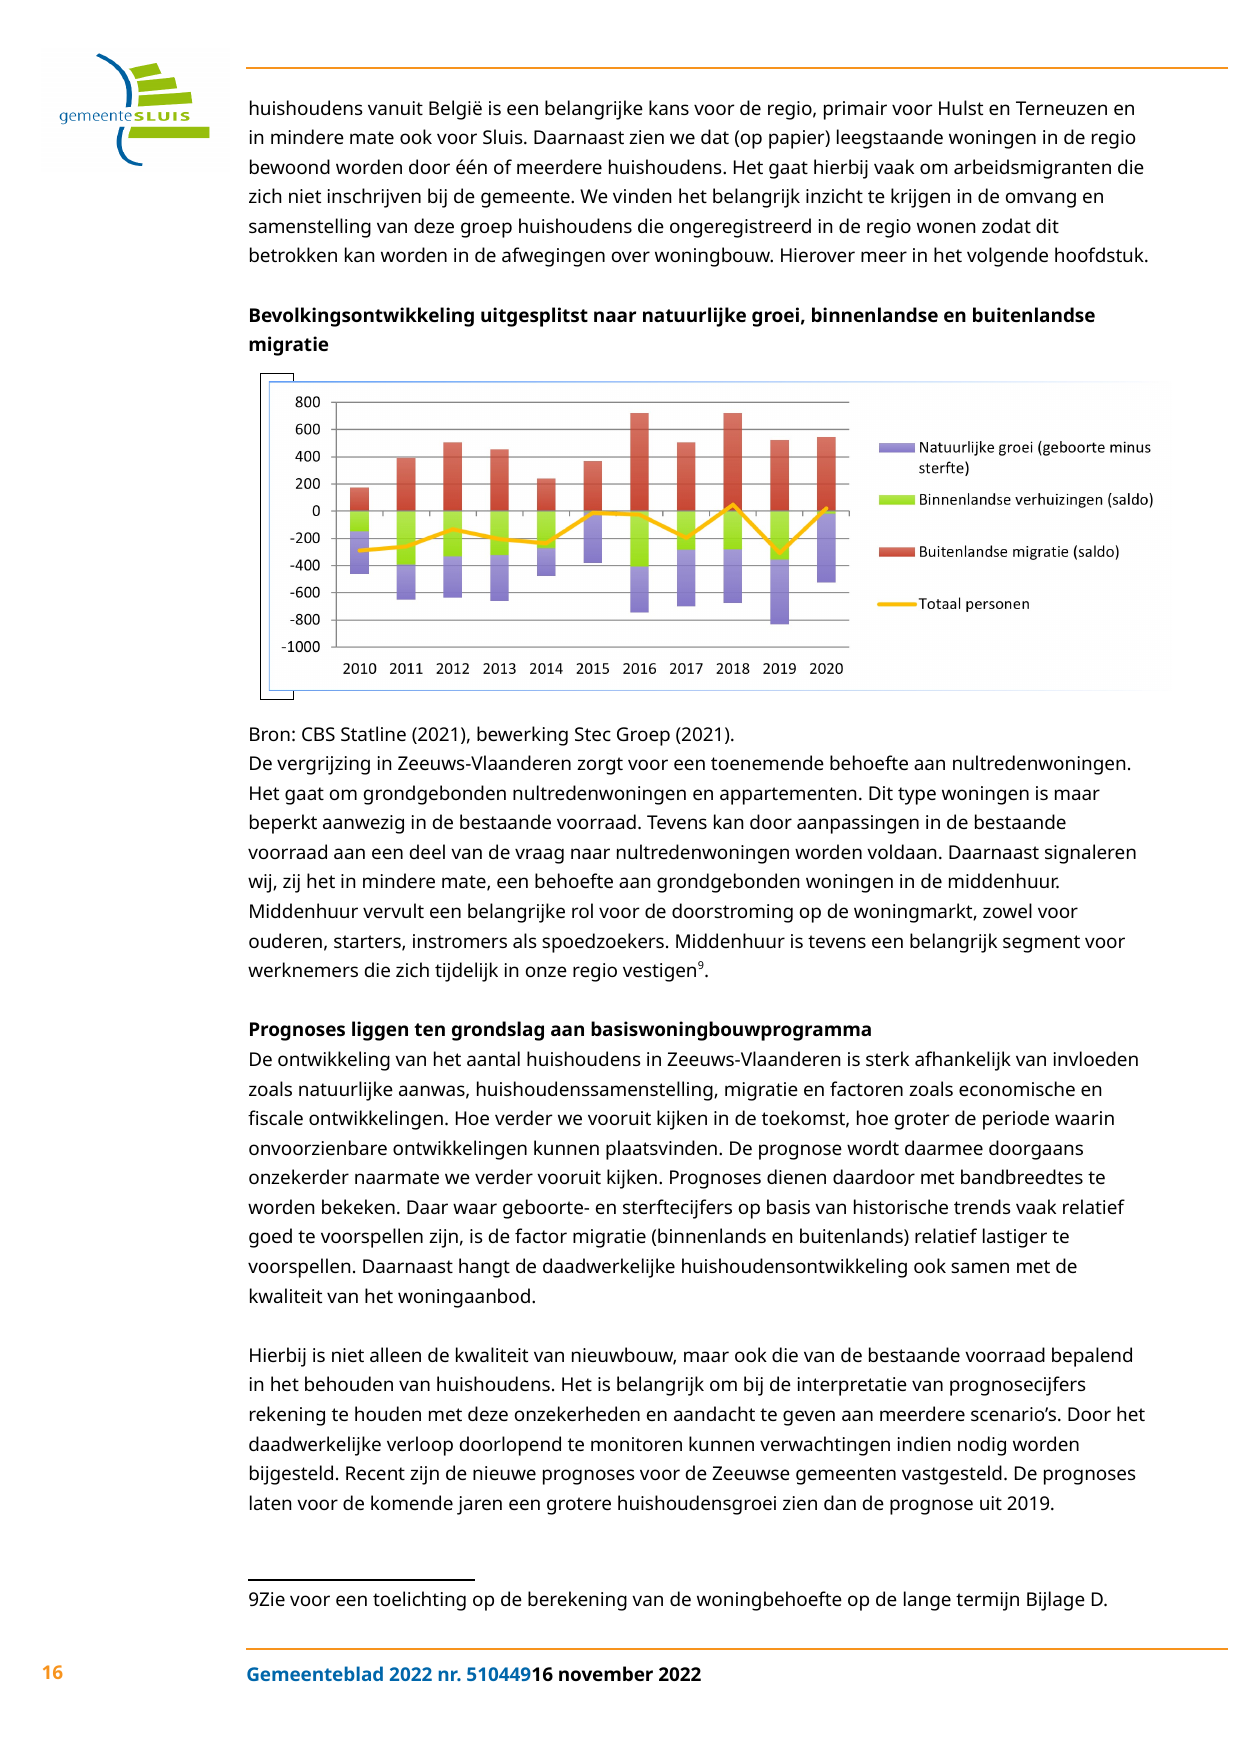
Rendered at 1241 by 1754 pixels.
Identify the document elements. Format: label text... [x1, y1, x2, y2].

text Bron: CBS Statline (2021), bewerking Stec Groep (2021). [248, 721, 1152, 746]
text huishoudens vanuit België is een belangrijke kans voor de regio, primair voor Hulst en Terneuzen en in mindere mate ook voor Sluis. Daarnaast zien we dat (op papier) leegstaande woningen in de regio bewoond worden door één of meerdere huishoudens. Het gaat hierbij vaak om arbeidsmigranten die zich niet inschrijven bij de gemeente. We vinden het belangrijk inzicht te krijgen in de omvang en samenstelling van deze groep huishoudens die ongeregistreerd in de regio wonen zodat dit betrokken kan worden in de afwegingen over woningbouw. Hierover meer in het volgende hoofdstuk. [248, 95, 1152, 268]
text De ontwikkeling van het aantal huishoudens in Zeeuws-Vlaanderen is sterk afhankelijk van invloeden zoals natuurlijke aanwas, huishoudenssamenstelling, migratie en factoren zoals economische en fiscale ontwikkelingen. Hoe verder we vooruit kijken in de toekomst, hoe groter de periode waarin onvoorzienbare ontwikkelingen kunnen plaatsvinden. De prognose wordt daarmee doorgaans onzekerder naarmate we verder vooruit kijken. Prognoses dienen daardoor met bandbreedtes te worden bekeken. Daar waar geboorte- en sterftecijfers op basis van historische trends vaak relatief goed te voorspellen zijn, is de factor migratie (binnenlands en buitenlands) relatief lastiger te voorspellen. Daarnaast hangt de daadwerkelijke huishoudensontwikkeling ook samen met de kwaliteit van het woningaanbod. [248, 1046, 1152, 1308]
text Bevolkingsontwikkeling uitgesplitst naar natuurlijke groei, binnenlandse en buitenlandse migratie [248, 302, 1152, 357]
text Hierbij is niet alleen de kwaliteit van nieuwbouw, maar ook die van de bestaande voorraad bepalend in het behouden van huishoudens. Het is belangrijk om bij de interpretatie van prognosecijfers rekening te houden met deze onzekerheden en aandacht te geven aan meerdere scenario’s. Door het daadwerkelijke verloop doorlopend te monitoren kunnen verwachtingen indien nodig worden bijgesteld. Recent zijn de nieuwe prognoses voor de Zeeuwse gemeenten vastgesteld. De prognoses laten voor de komende jaren een grotere huishoudensgroei zien dan de prognose uit 2019. [248, 1342, 1152, 1516]
text De vergrijzing in Zeeuws-Vlaanderen zorgt voor een toenemende behoefte aan nultredenwoningen. Het gaat om grondgebonden nultredenwoningen en appartementen. Dit type woningen is maar beperkt aanwezig in de bestaande voorraad. Tevens kan door aanpassingen in de bestaande voorraad aan een deel van de vraag naar nultredenwoningen worden voldaan. Daarnaast signaleren wij, zij het in mindere mate, een behoefte aan grondgebonden woningen in de middenhuur. Middenhuur vervult een belangrijke rol voor de doorstroming op de woningmarkt, zowel voor ouderen, starters, instromers als spoedzoekers. Middenhuur is tevens een belangrijk segment voor werknemers die zich tijdelijk in onze regio vestigen. [248, 750, 1152, 983]
picture [41, 47, 231, 172]
text Prognoses liggen ten grondslag aan basiswoningbouwprogramma [248, 1017, 1152, 1042]
picture [268, 381, 1173, 691]
text Zie voor een toelichting op de berekening van de woningbehoefte op de lange termijn Bijlage D. [248, 1586, 1152, 1612]
